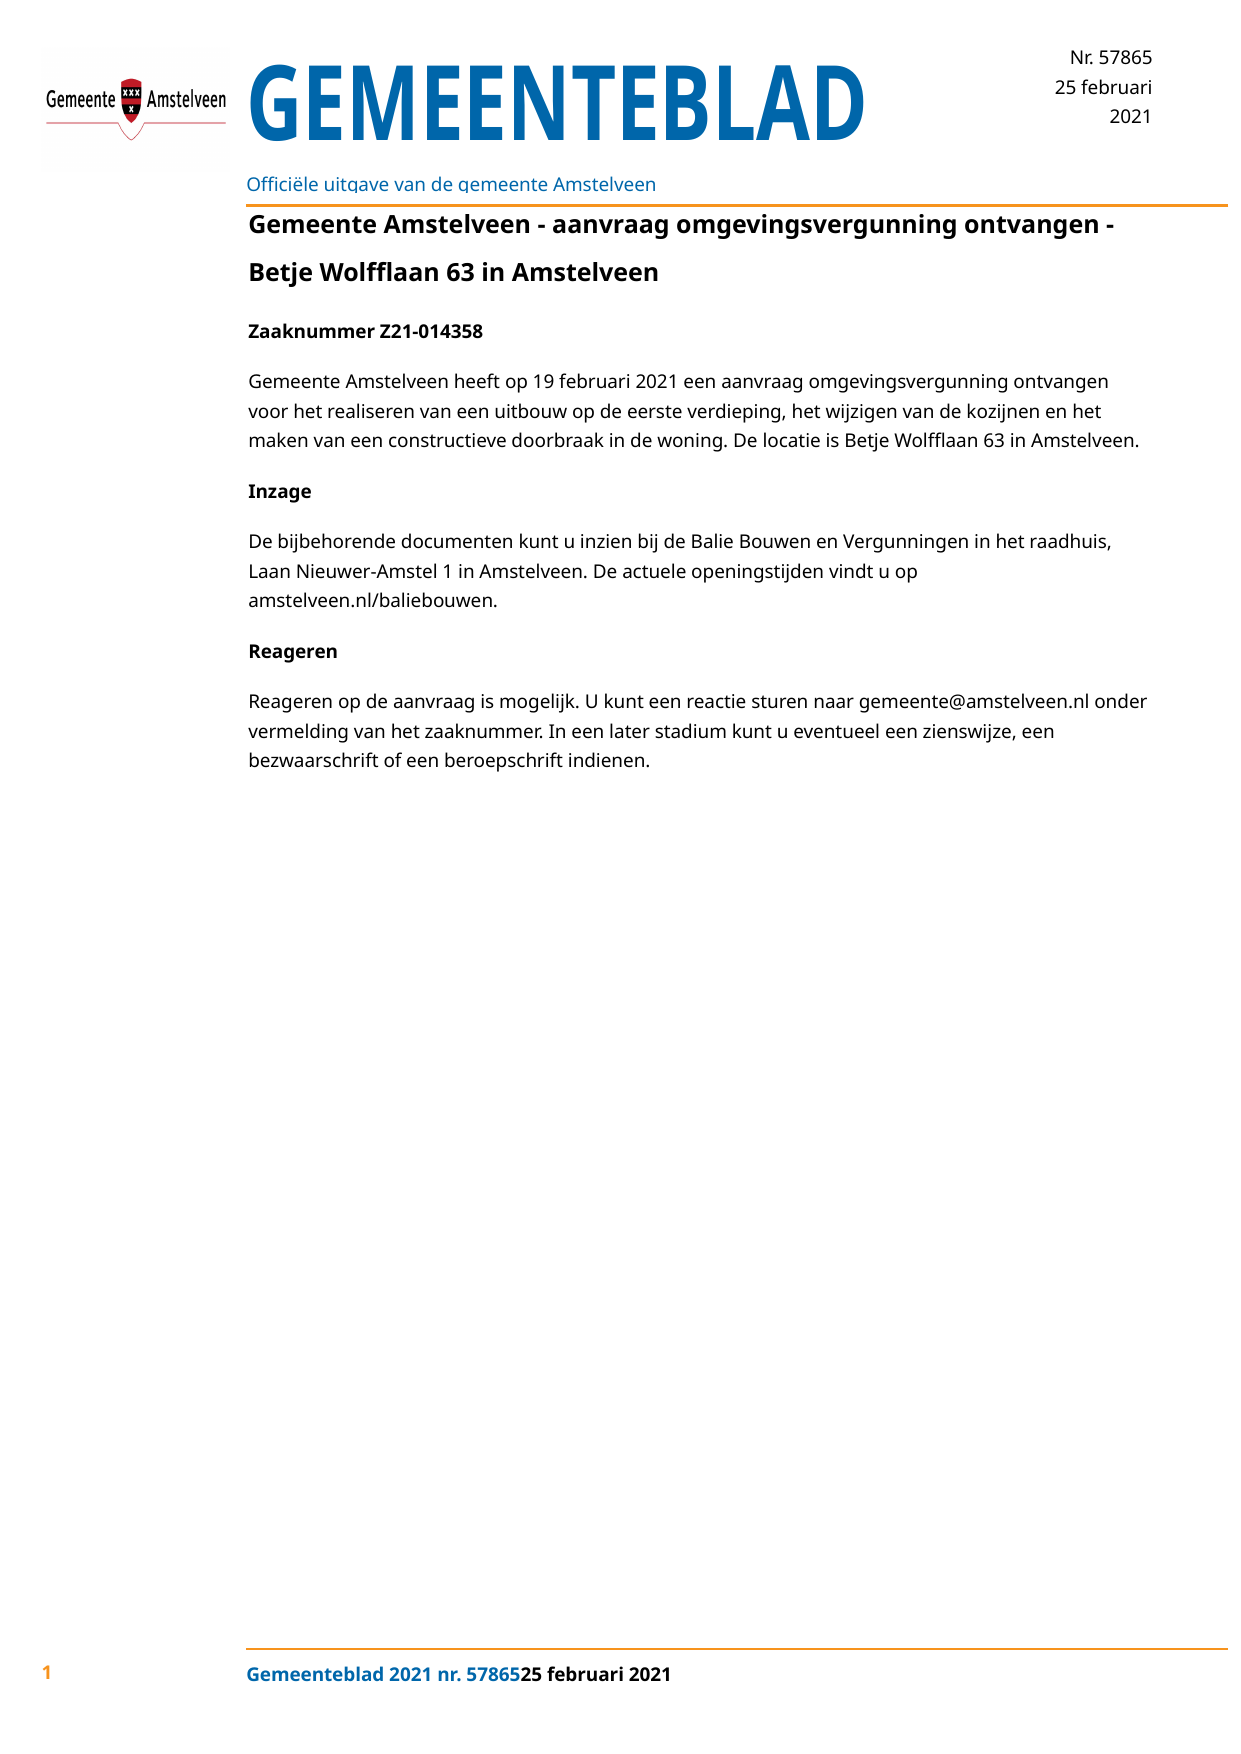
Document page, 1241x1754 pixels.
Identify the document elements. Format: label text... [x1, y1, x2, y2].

text Reageren [248, 638, 1152, 664]
text Gemeente Amstelveen - aanvraag omgevingsvergunning ontvangen - Betje Wolfflaan 63 in Amstelveen [248, 207, 1152, 288]
text Zaaknummer Z21-014358 [248, 318, 1152, 344]
text Inzage [248, 478, 1152, 504]
text De bijbehorende documenten kunt u inzien bij de Balie Bouwen en Vergunningen in het raadhuis, Laan Nieuwer-Amstel 1 in Amstelveen. De actuele openingstijden vindt u op amstelveen.nl/baliebouwen. [248, 528, 1152, 613]
text Gemeente Amstelveen heeft op 19 februari 2021 een aanvraag omgevingsvergunning ontvangen voor het realiseren van een uitbouw op de eerste verdieping, het wijzigen van de kozijnen en het maken van een constructieve doorbraak in de woning. De locatie is Betje Wolfflaan 63 in Amstelveen. [248, 368, 1152, 453]
picture [41, 47, 231, 172]
text Reageren op de aanvraag is mogelijk. U kunt een reactie sturen naar gemeente@amstelveen.nl onder vermelding van het zaaknummer. In een later stadium kunt u eventueel een zienswijze, een bezwaarschrift of een beroepschrift indienen. [248, 688, 1152, 773]
